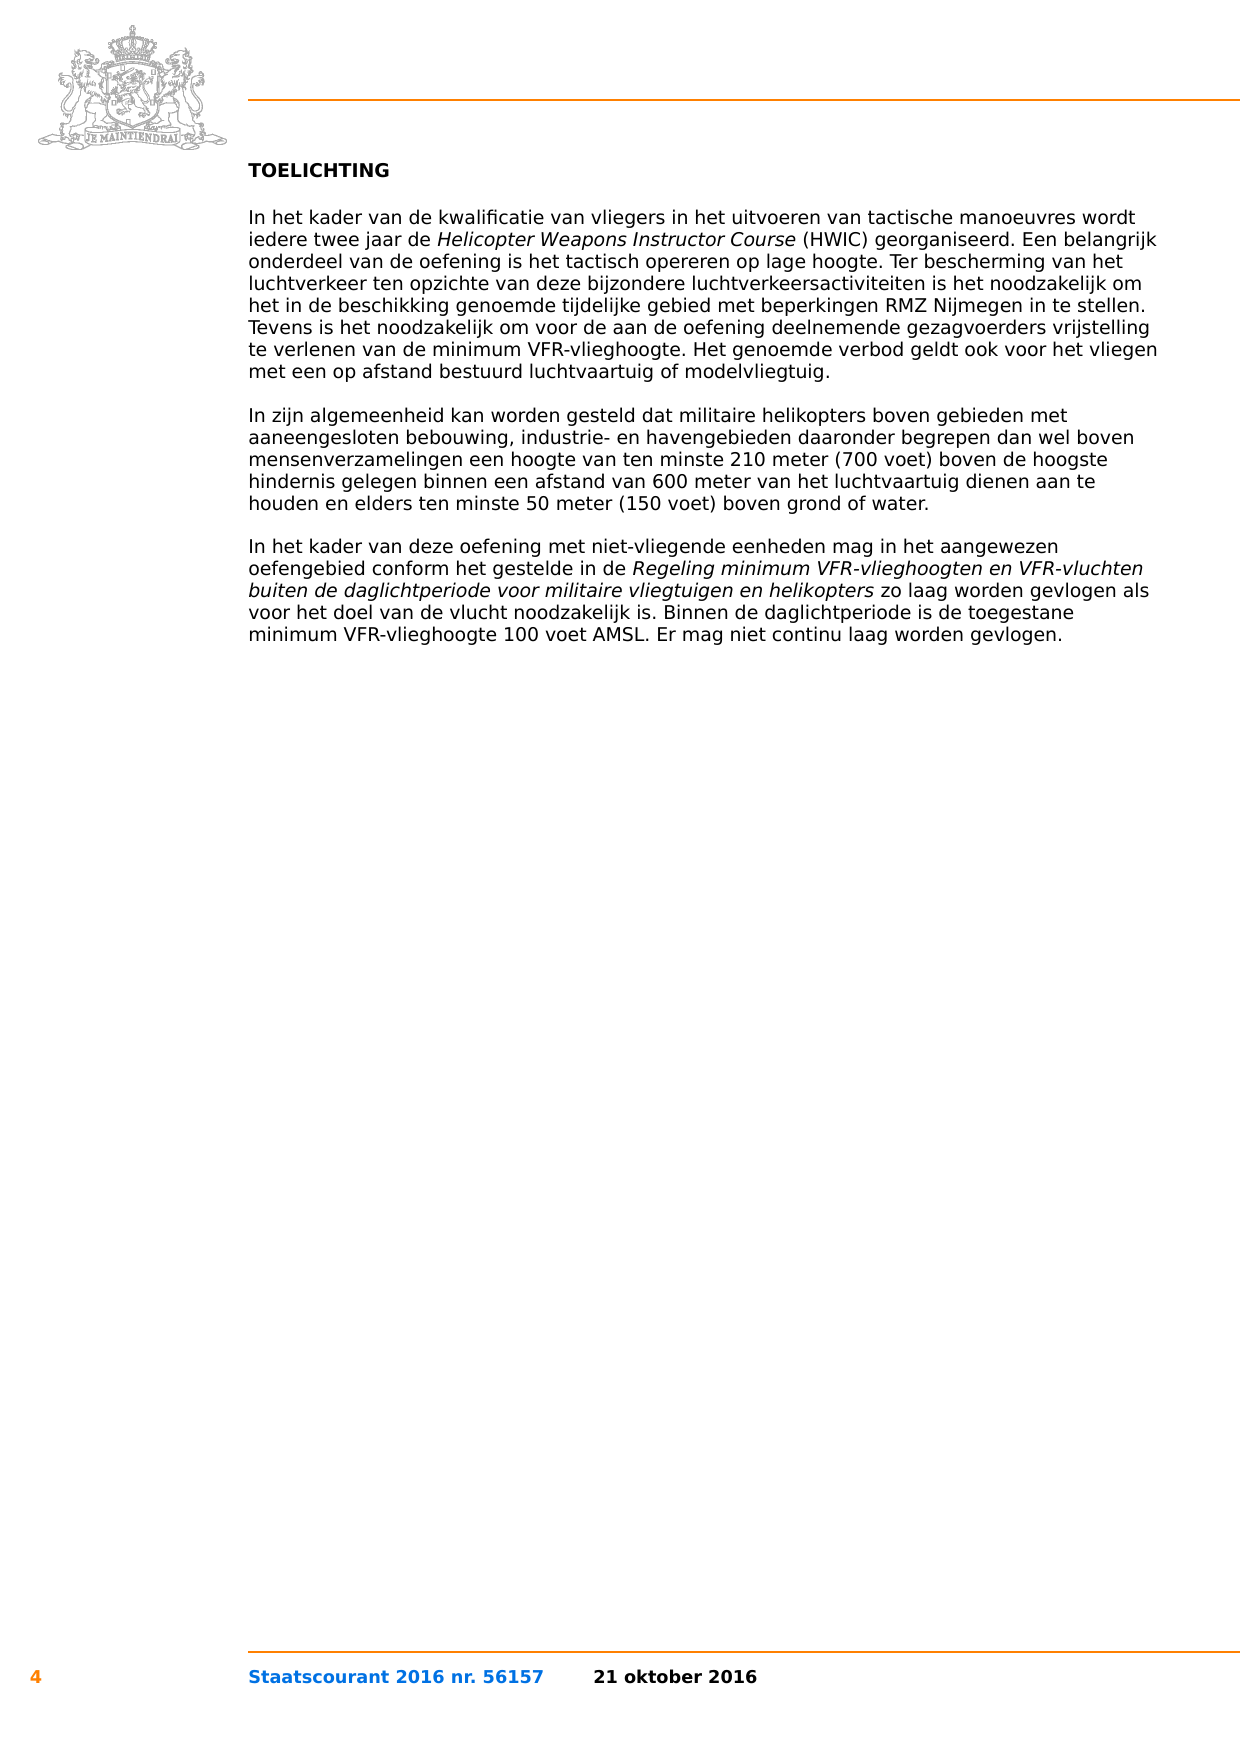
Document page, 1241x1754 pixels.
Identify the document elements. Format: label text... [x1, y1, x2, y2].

text In het kader van deze oefening met niet-vliegende eenheden mag in het aangewezen oefengebied conform het gestelde in de Regeling minimum VFR-vlieghoogten en VFR-vluchten buiten de daglichtperiode voor militaire vliegtuigen en helikopters zo laag worden gevlogen als voor het doel van de vlucht noodzakelijk is. Binnen de daglichtperiode is de toegestane minimum VFR-vlieghoogte 100 voet AMSL. Er mag niet continu laag worden gevlogen. [248, 536, 1163, 646]
text In het kader van de kwalificatie van vliegers in het uitvoeren van tactische manoeuvres wordt iedere twee jaar de Helicopter Weapons Instructor Course (HWIC) georganiseerd. Een belangrijk onderdeel van de oefening is het tactisch opereren op lage hoogte. Ter bescherming van het luchtverkeer ten opzichte van deze bijzondere luchtverkeersactiviteiten is het noodzakelijk om het in de beschikking genoemde tijdelijke gebied met beperkingen RMZ Nijmegen in te stellen. Tevens is het noodzakelijk om voor de aan de oefening deelnemende gezagvoerders vrijstelling te verlenen van de minimum VFR-vlieghoogte. Het genoemde verbod geldt ook voor het vliegen met een op afstand bestuurd luchtvaartuig of modelvliegtuig. [248, 207, 1163, 383]
picture [38, 25, 227, 150]
subtitle TOELICHTING [248, 160, 1163, 182]
text In zijn algemeenheid kan worden gesteld dat militaire helikopters boven gebieden met aaneengesloten bebouwing, industrie- en havengebieden daaronder begrepen dan wel boven mensenverzamelingen een hoogte van ten minste 210 meter (700 voet) boven de hoogste hindernis gelegen binnen een afstand van 600 meter van het luchtvaartuig dienen aan te houden en elders ten minste 50 meter (150 voet) boven grond of water. [248, 404, 1163, 514]
